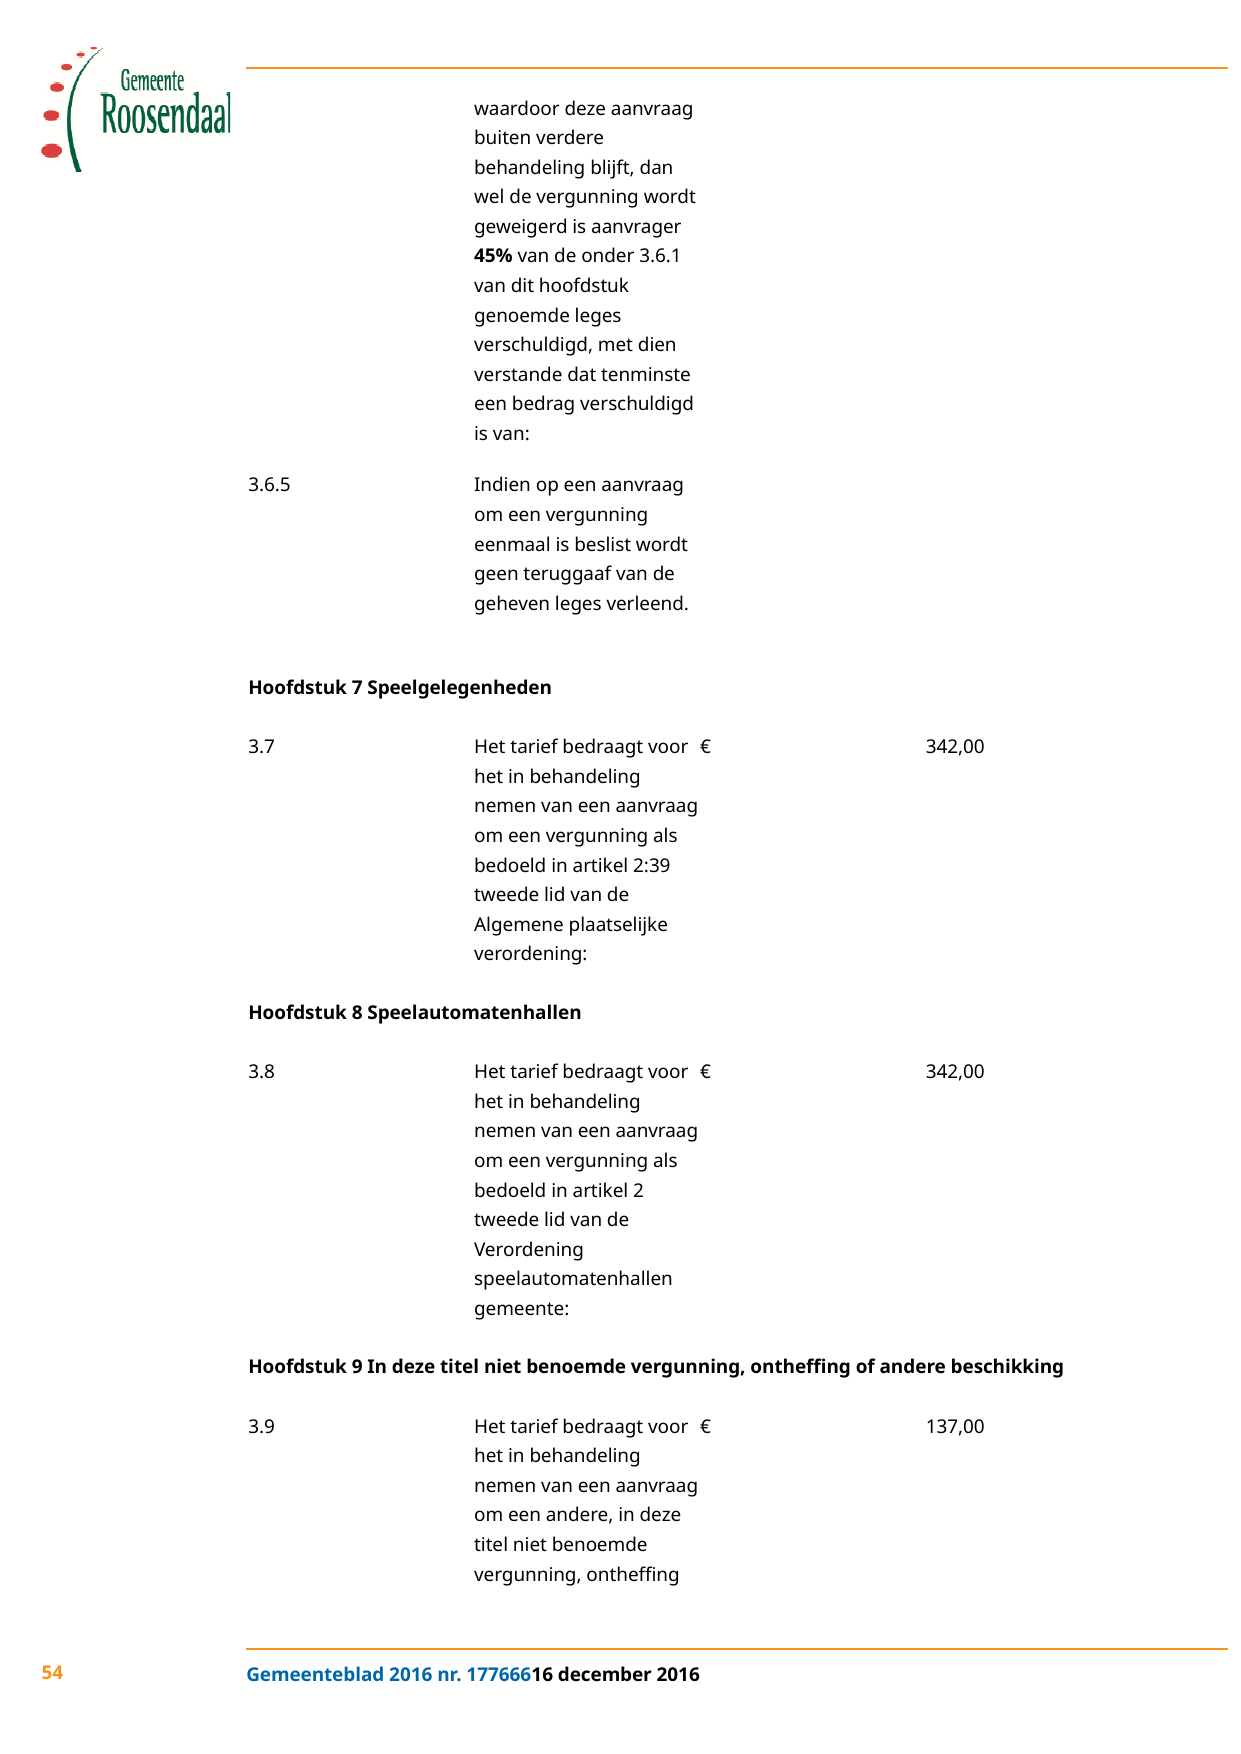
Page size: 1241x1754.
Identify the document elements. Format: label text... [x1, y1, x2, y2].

table_cell [700, 616, 926, 641]
table_header 137,00 [926, 1413, 1152, 1587]
table_header 3.8 [248, 1059, 474, 1321]
table_header 342,00 [926, 734, 1152, 966]
picture [41, 47, 231, 172]
table_cell [926, 446, 1152, 472]
table_header 342,00 [926, 1059, 1152, 1321]
text Hoofdstuk 9 In deze titel niet benoemde vergunning, ontheffing of andere beschikking [248, 1354, 1152, 1379]
table_cell [926, 616, 1152, 641]
text Hoofdstuk 7 Speelgelegenheden [248, 674, 1152, 700]
table_cell [474, 616, 700, 641]
table_header Het tarief bedraagt voor het in behandeling nemen van een aanvraag om een vergunning als bedoeld in artikel 2 tweede lid van de Verordening speelautomatenhallen gemeente: [474, 1059, 700, 1321]
table_cell [700, 446, 926, 472]
text Hoofdstuk 8 Speelautomatenhallen [248, 999, 1152, 1025]
table_header 3.9 [248, 1413, 474, 1587]
table_cell [700, 472, 926, 616]
table_cell [926, 95, 1152, 446]
table_header € [700, 1059, 926, 1321]
table_cell waardoor deze aanvraag buiten verdere behandeling blijft, dan wel de vergunning wordt geweigerd is aanvrager 45% van de onder 3.6.1 van dit hoofdstuk genoemde leges verschuldigd, met dien verstande dat tenminste een bedrag verschuldigd is van: [474, 95, 700, 446]
table_cell [248, 616, 474, 641]
table_cell 3.6.5 [248, 472, 474, 616]
table_header Het tarief bedraagt voor het in behandeling nemen van een aanvraag om een vergunning als bedoeld in artikel 2:39 tweede lid van de Algemene plaatselijke verordening: [474, 734, 700, 966]
table_header € [700, 1413, 926, 1587]
table_header € [700, 734, 926, 966]
table_cell [474, 446, 700, 472]
table_cell [926, 472, 1152, 616]
table_header Het tarief bedraagt voor het in behandeling nemen van een aanvraag om een andere, in deze titel niet benoemde vergunning, ontheffing [474, 1413, 700, 1587]
table_cell Indien op een aanvraag om een vergunning eenmaal is beslist wordt geen teruggaaf van de geheven leges verleend. [474, 472, 700, 616]
table_cell [700, 95, 926, 446]
table_cell [248, 95, 474, 446]
table_header 3.7 [248, 734, 474, 966]
table_cell [248, 446, 474, 472]
